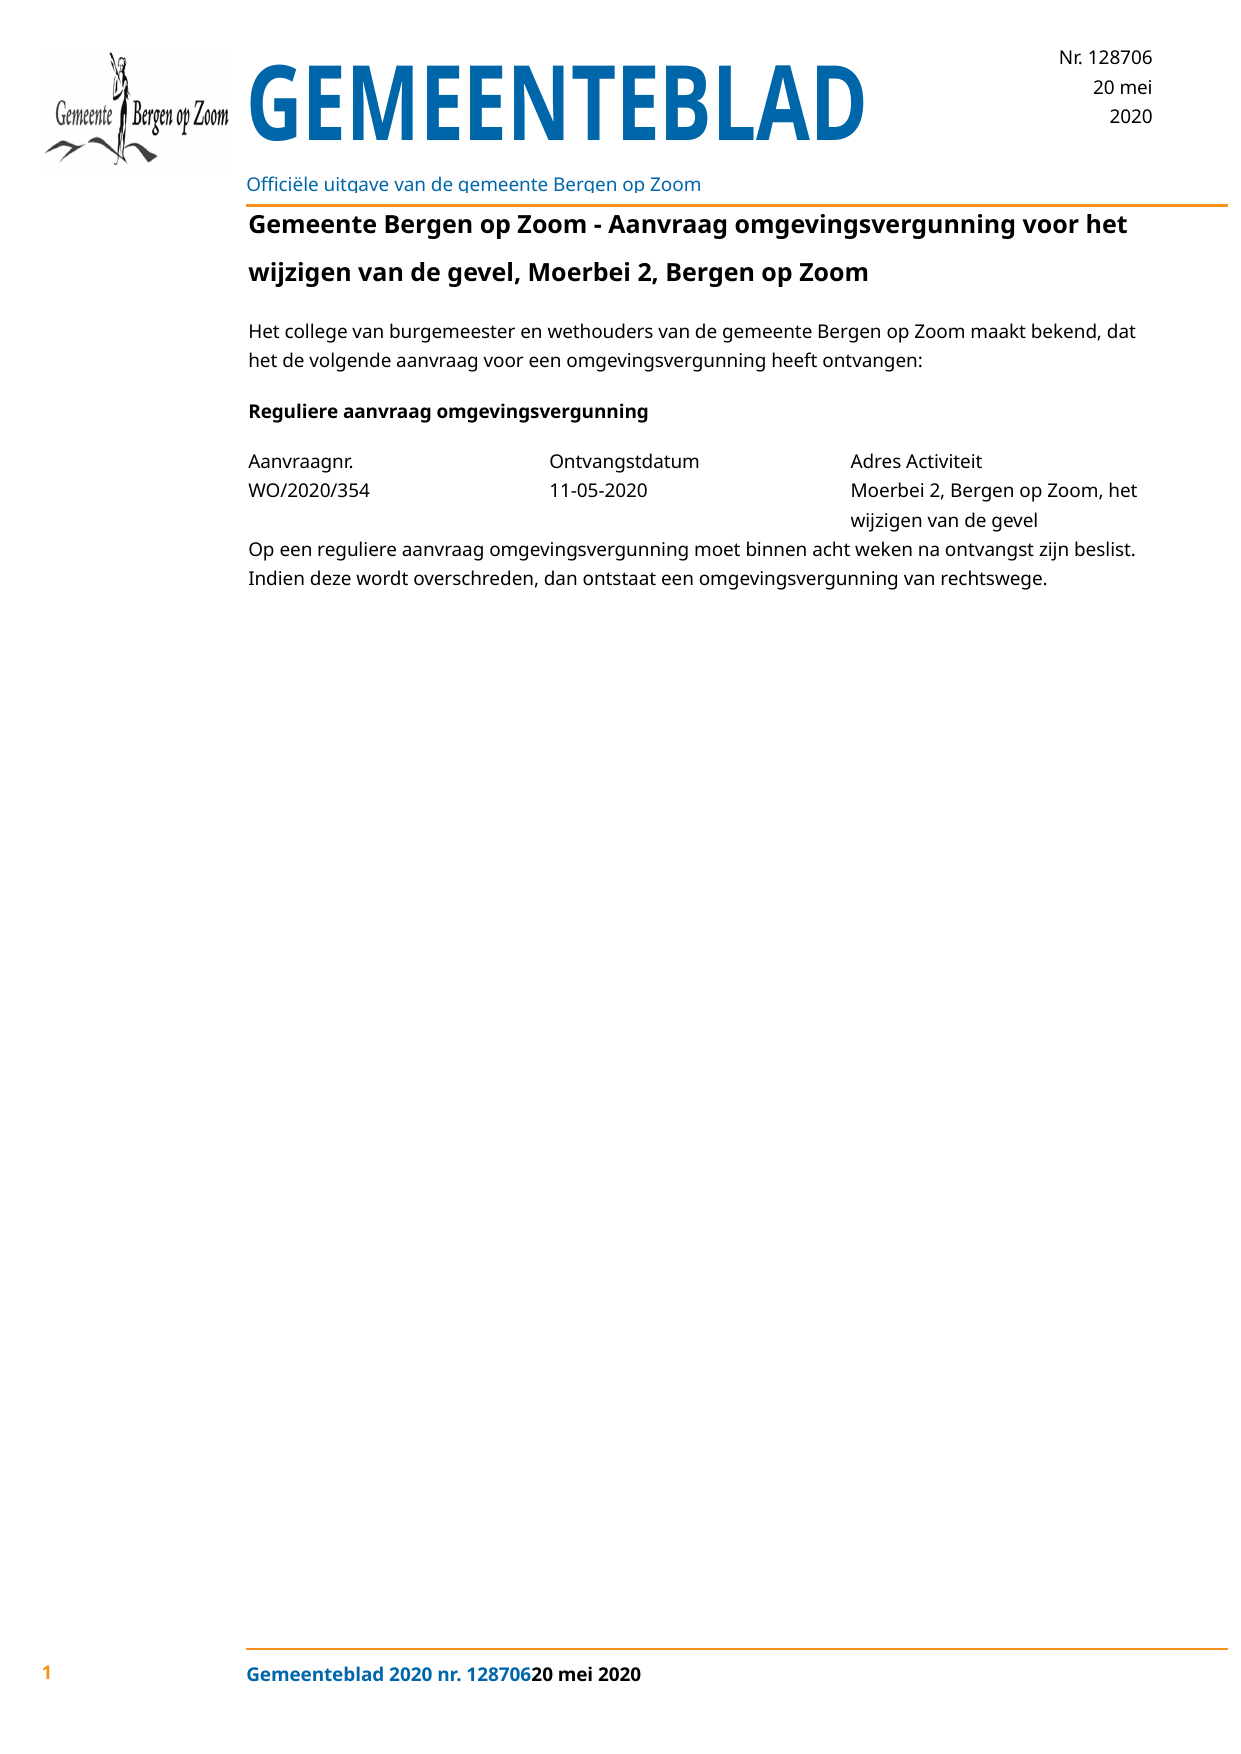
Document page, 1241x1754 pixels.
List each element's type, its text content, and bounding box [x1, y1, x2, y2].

table_header Adres Activiteit [850, 449, 1152, 474]
table_header 11-05-2020 [549, 478, 850, 533]
text Het college van burgemeester en wethouders van de gemeente Bergen op Zoom maakt bekend, dat het de volgende aanvraag voor een omgevingsvergunning heeft ontvangen: [248, 318, 1152, 373]
text Op een reguliere aanvraag omgevingsvergunning moet binnen acht weken na ontvangst zijn beslist. Indien deze wordt overschreden, dan ontstaat een omgevingsvergunning van rechtswege. [248, 536, 1152, 591]
table_header Aanvraagnr. [248, 449, 549, 474]
text Gemeente Bergen op Zoom - Aanvraag omgevingsvergunning voor het wijzigen van de gevel, Moerbei 2, Bergen op Zoom [248, 207, 1152, 288]
table_header Moerbei 2, Bergen op Zoom, het wijzigen van de gevel [850, 478, 1152, 533]
table_header WO/2020/354 [248, 478, 549, 533]
table_header Ontvangstdatum [549, 449, 850, 474]
picture [41, 47, 231, 172]
text Reguliere aanvraag omgevingsvergunning [248, 398, 1152, 424]
